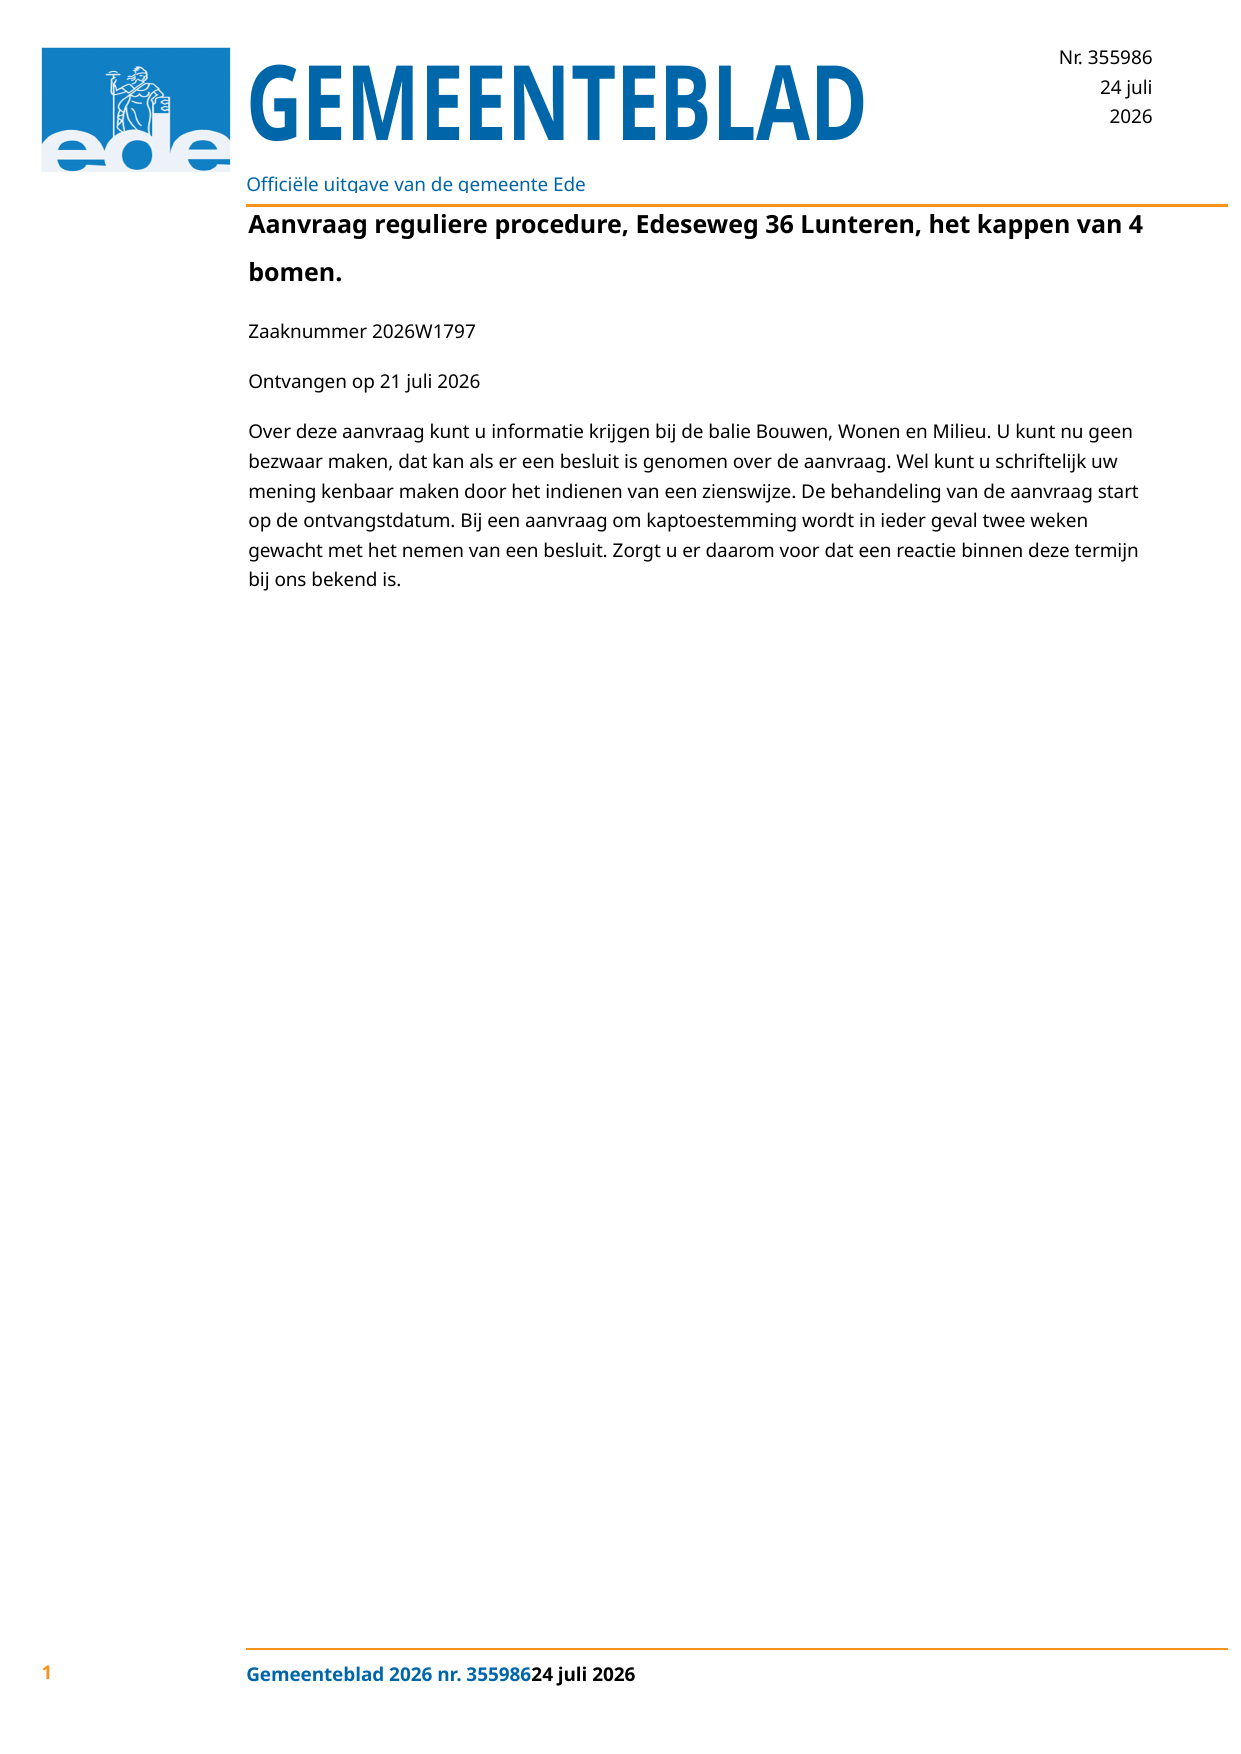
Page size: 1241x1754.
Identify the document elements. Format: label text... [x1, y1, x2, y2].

text Ontvangen op 21 juli 2026 [248, 368, 1152, 394]
text Over deze aanvraag kunt u informatie krijgen bij de balie Bouwen, Wonen en Milieu. U kunt nu geen bezwaar maken, dat kan als er een besluit is genomen over de aanvraag. Wel kunt u schriftelijk uw mening kenbaar maken door het indienen van een zienswijze. De behandeling van de aanvraag start op de ontvangstdatum. Bij een aanvraag om kaptoestemming wordt in ieder geval twee weken gewacht met het nemen van een besluit. Zorgt u er daarom voor dat een reactie binnen deze termijn bij ons bekend is. [248, 419, 1152, 592]
picture [41, 47, 231, 172]
text Zaaknummer 2026W1797 [248, 318, 1152, 344]
text Aanvraag reguliere procedure, Edeseweg 36 Lunteren, het kappen van 4 bomen. [248, 207, 1152, 288]
